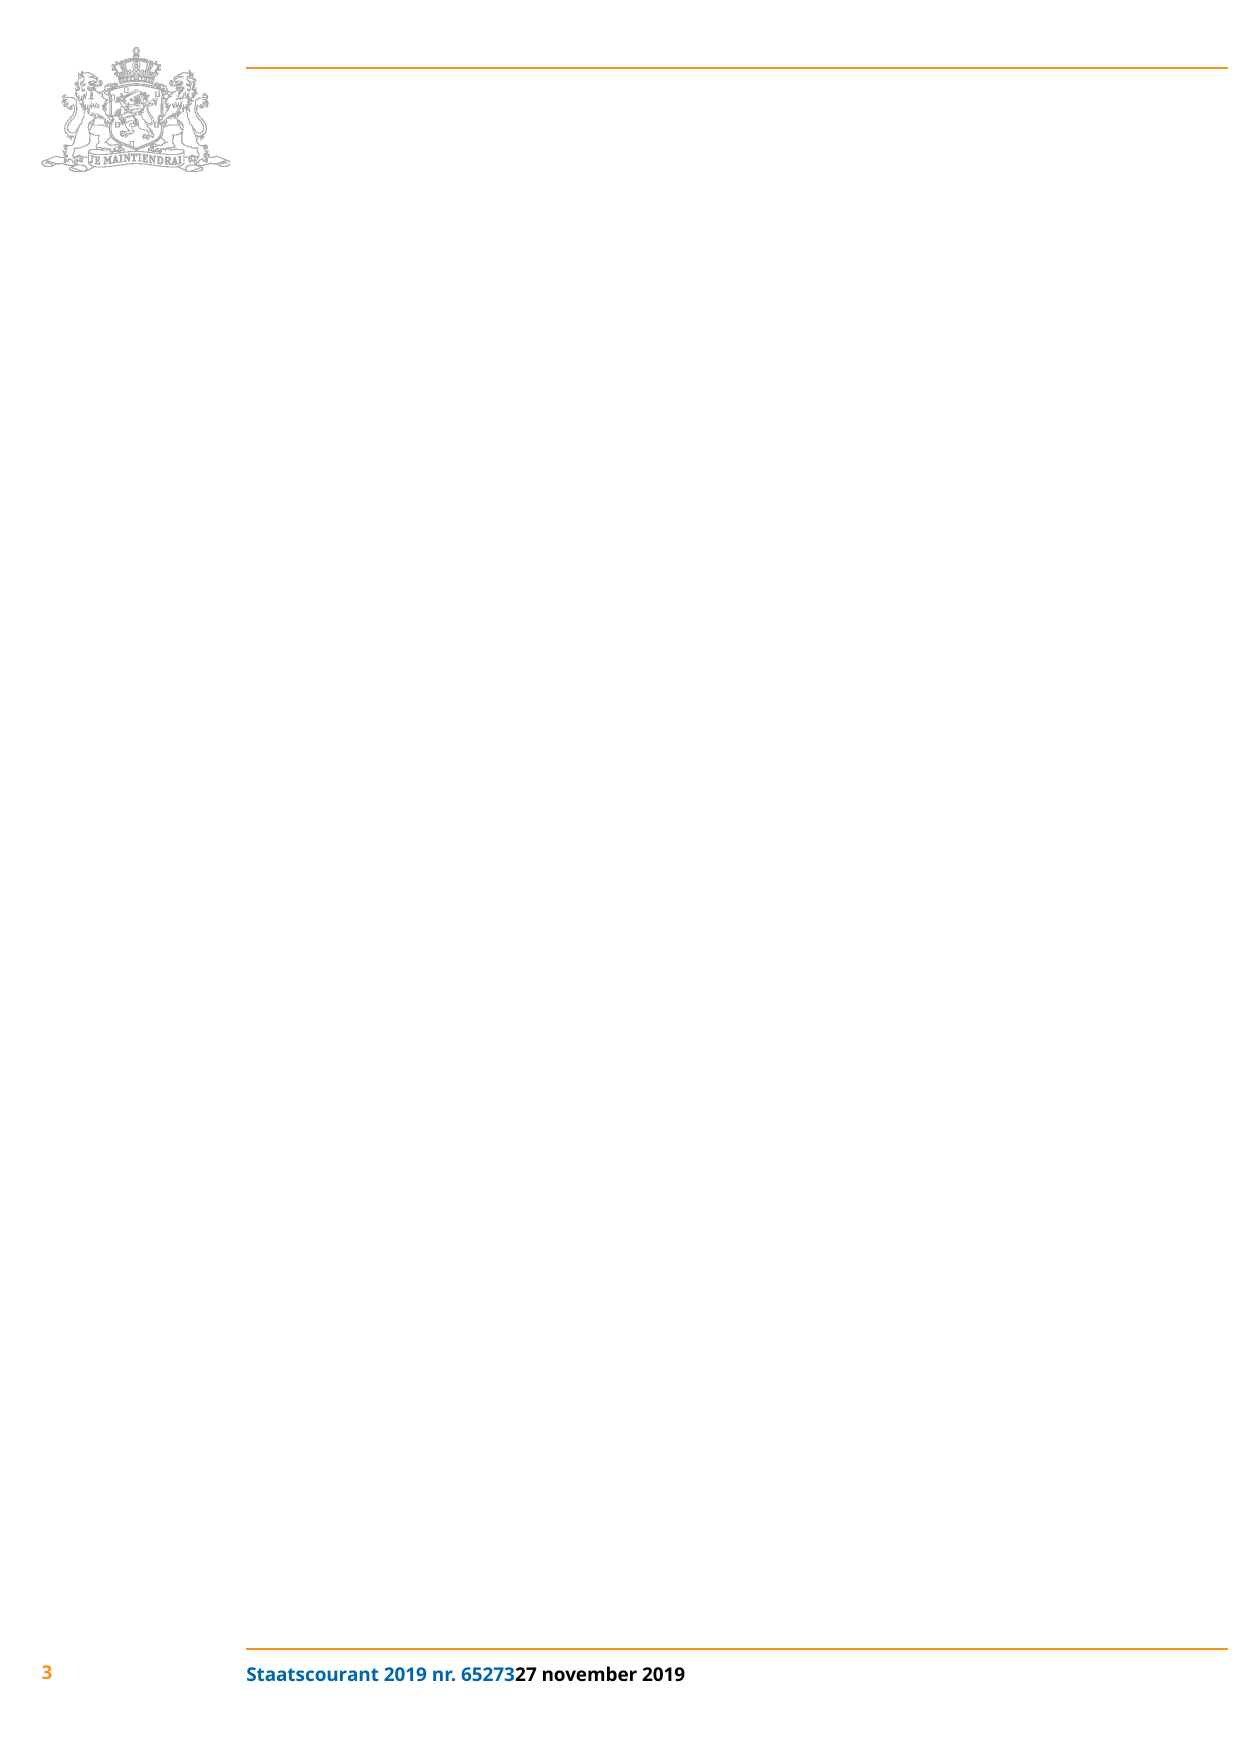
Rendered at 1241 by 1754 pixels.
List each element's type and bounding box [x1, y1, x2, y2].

picture [41, 47, 231, 172]
